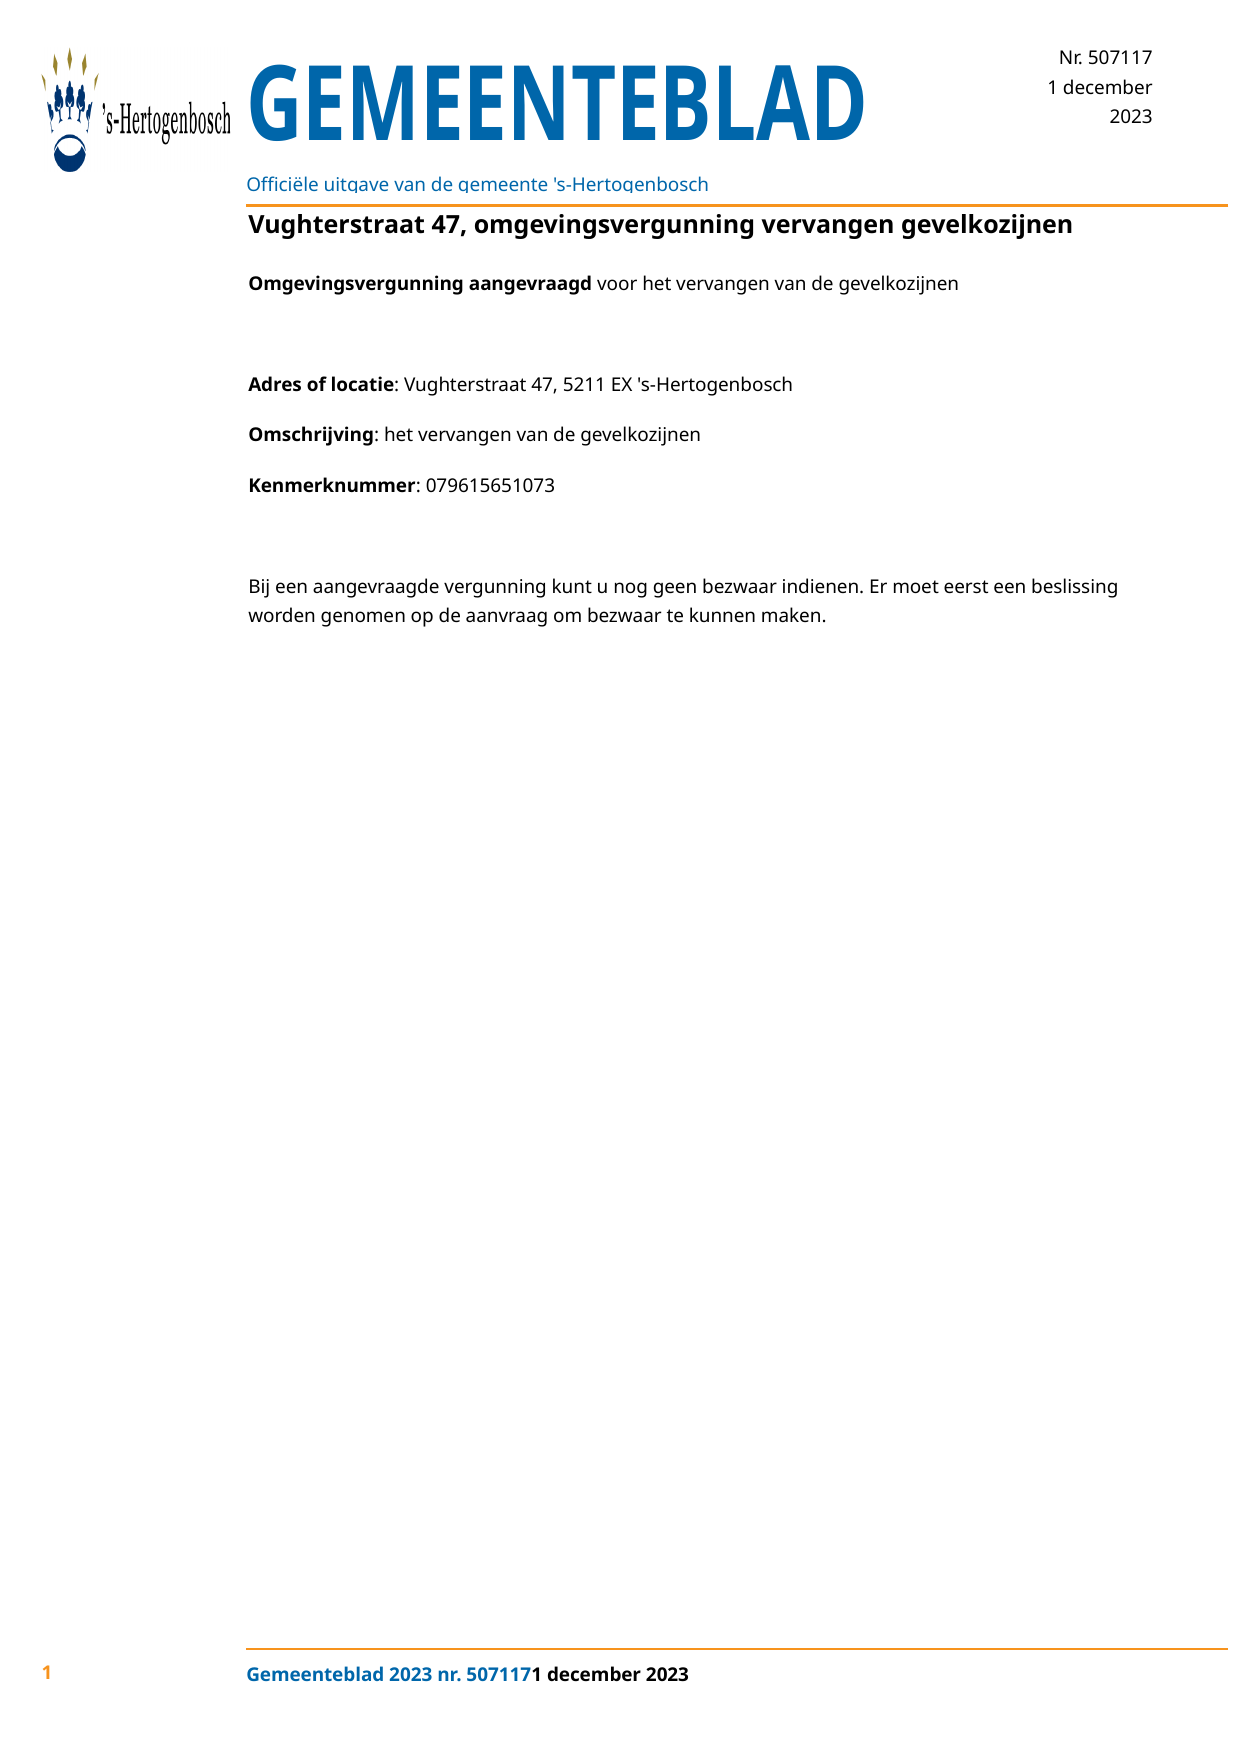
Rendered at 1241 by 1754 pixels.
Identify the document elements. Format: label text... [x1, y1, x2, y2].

text Omschrijving: het vervangen van de gevelkozijnen [248, 422, 1152, 447]
text Vughterstraat 47, omgevingsvergunning vervangen gevelkozijnen [248, 207, 1152, 241]
picture [41, 47, 231, 172]
text Adres of locatie: Vughterstraat 47, 5211 EX 's-Hertogenbosch [248, 371, 1152, 397]
text Kenmerknummer: 079615651073 [248, 472, 1152, 498]
text Bij een aangevraagde vergunning kunt u nog geen bezwaar indienen. Er moet eerst een beslissing worden genomen op de aanvraag om bezwaar te kunnen maken. [248, 573, 1152, 628]
text Omgevingsvergunning aangevraagd voor het vervangen van de gevelkozijnen [248, 270, 1152, 296]
